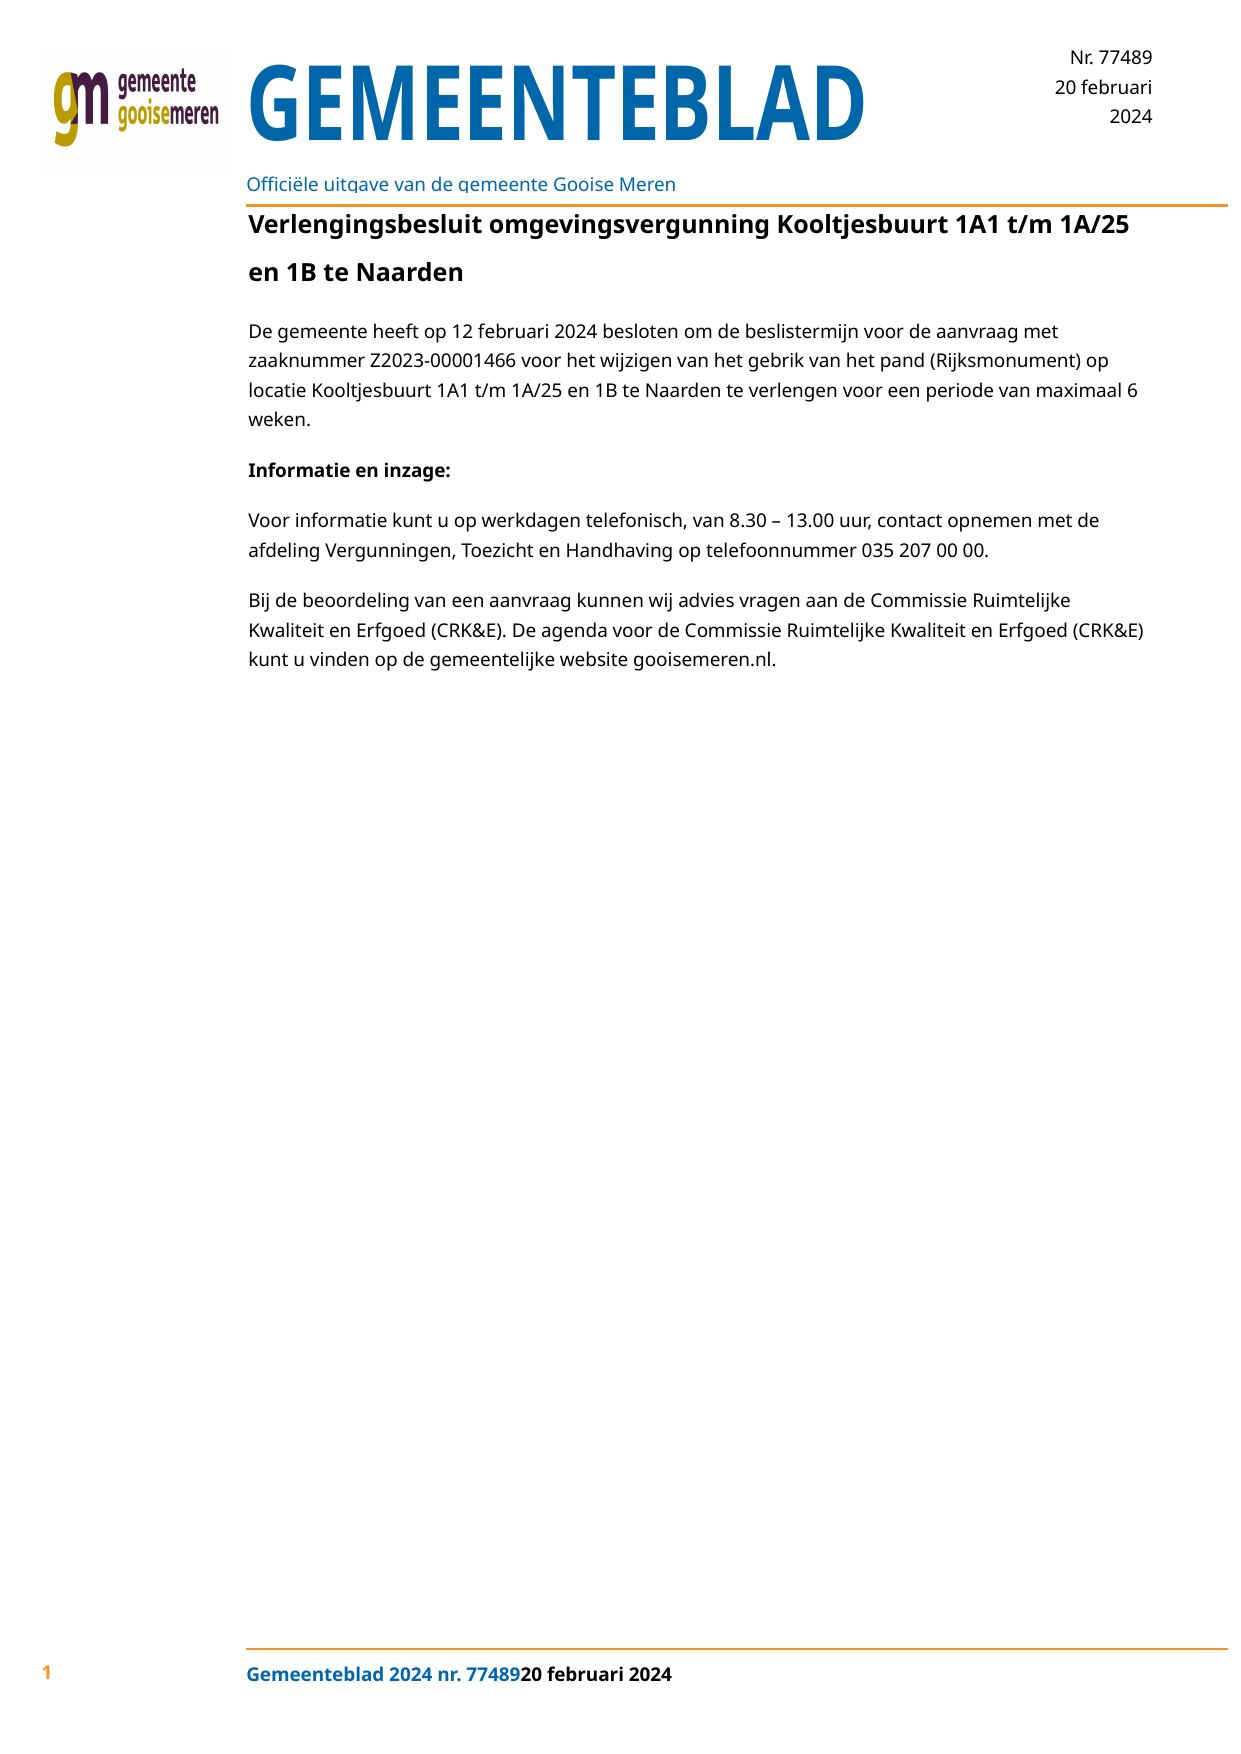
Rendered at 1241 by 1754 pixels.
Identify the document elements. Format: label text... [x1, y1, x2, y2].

text Informatie en inzage: [248, 457, 1152, 483]
text Bij de beoordeling van een aanvraag kunnen wij advies vragen aan de Commissie Ruimtelijke Kwaliteit en Erfgoed (CRK&E). De agenda voor de Commissie Ruimtelijke Kwaliteit en Erfgoed (CRK&E) kunt u vinden op de gemeentelijke website gooisemeren.nl. [248, 587, 1152, 672]
picture [41, 47, 231, 172]
text Voor informatie kunt u op werkdagen telefonisch, van 8.30 – 13.00 uur, contact opnemen met de afdeling Vergunningen, Toezicht en Handhaving op telefoonnummer 035 207 00 00. [248, 507, 1152, 563]
text De gemeente heeft op 12 februari 2024 besloten om de beslistermijn voor de aanvraag met zaaknummer Z2023-00001466 voor het wijzigen van het gebrik van het pand (Rijksmonument) op locatie Kooltjesbuurt 1A1 t/m 1A/25 en 1B te Naarden te verlengen voor een periode van maximaal 6 weken. [248, 318, 1152, 432]
text Verlengingsbesluit omgevingsvergunning Kooltjesbuurt 1A1 t/m 1A/25 en 1B te Naarden [248, 207, 1152, 288]
